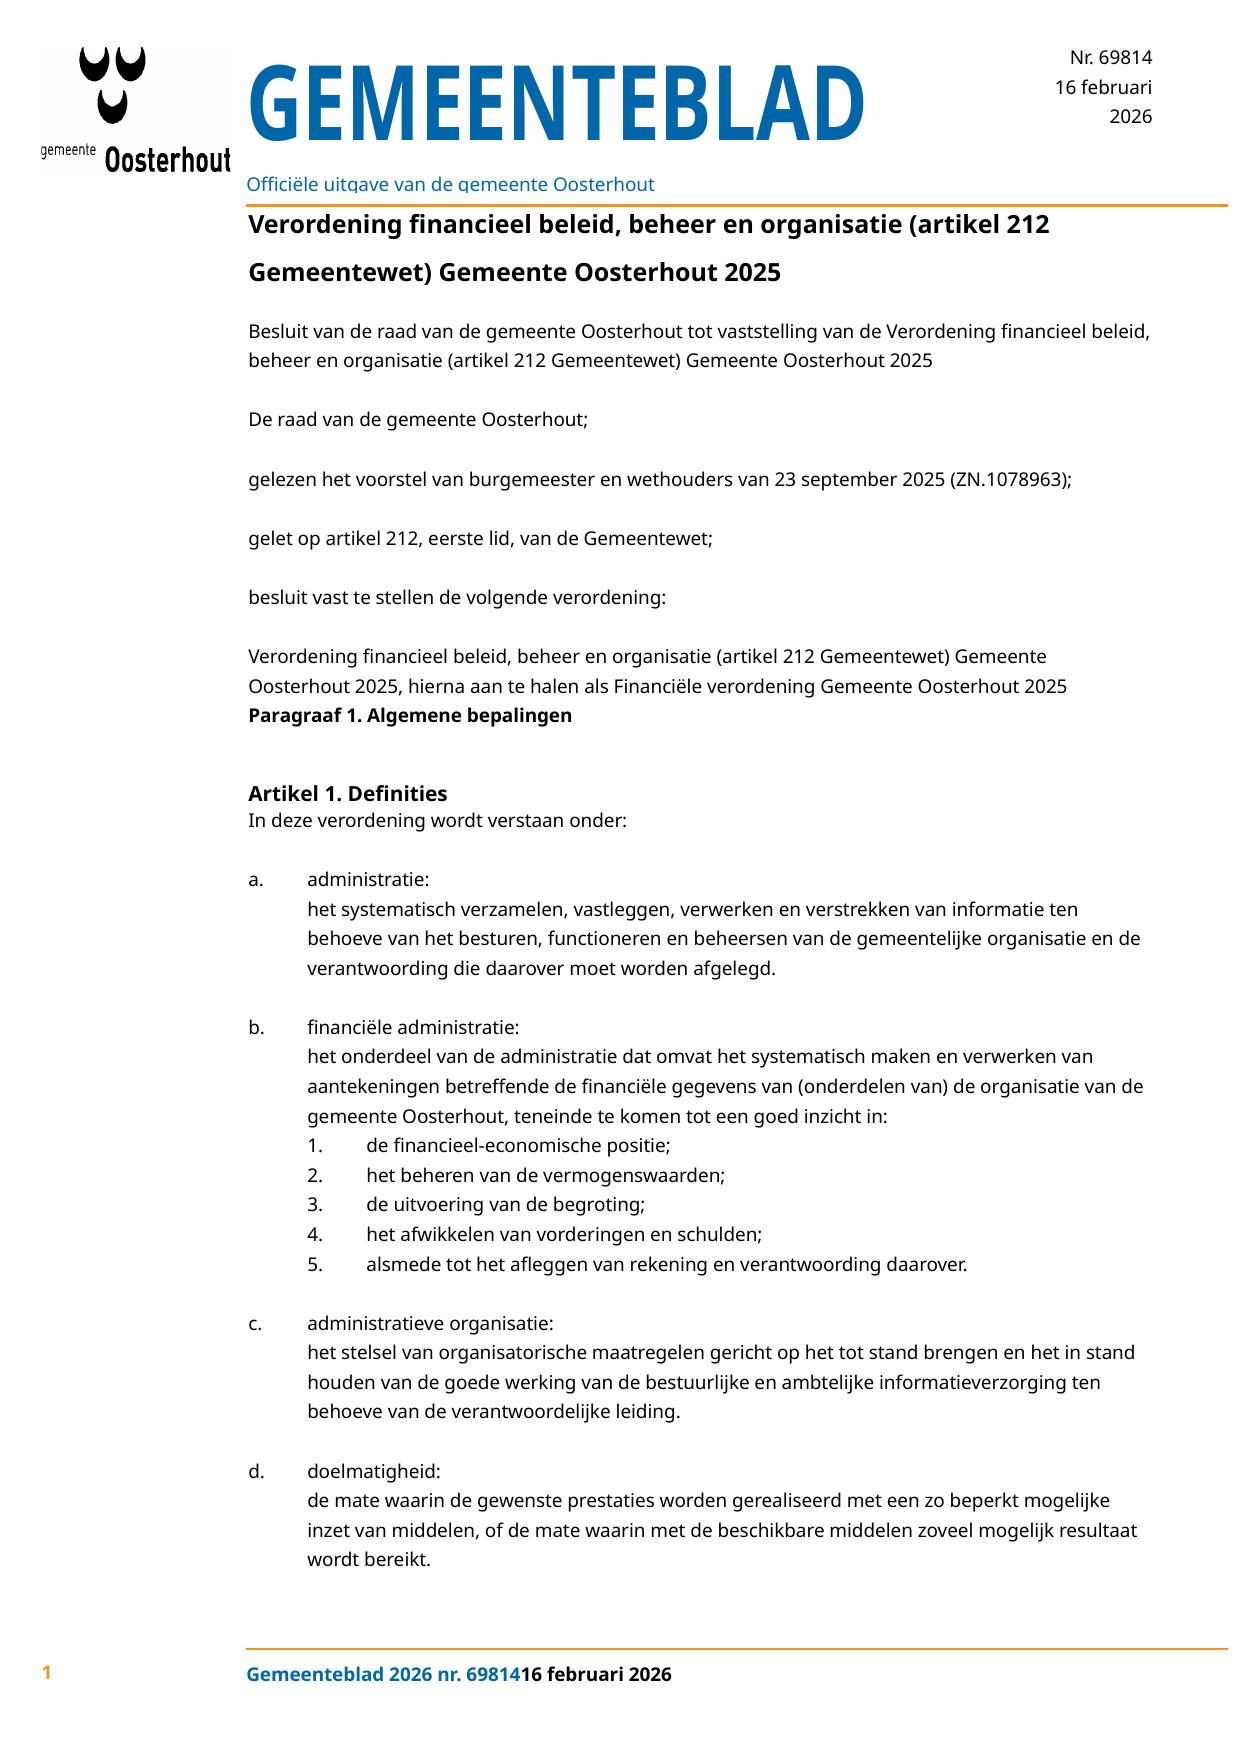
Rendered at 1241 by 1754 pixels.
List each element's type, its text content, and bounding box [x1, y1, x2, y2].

text gelet op artikel 212, eerste lid, van de Gemeentewet; [248, 525, 1152, 551]
text Verordening financieel beleid, beheer en organisatie (artikel 212 Gemeentewet) Gemeente Oosterhout 2025, hierna aan te halen als Financiële verordening Gemeente Oosterhout 2025 [248, 643, 1152, 699]
text In deze verordening wordt verstaan onder: [248, 807, 1152, 833]
text Artikel 1. Definities [248, 779, 1152, 807]
text De raad van de gemeente Oosterhout; [248, 407, 1152, 432]
list financiële administratie: [248, 1014, 1152, 1040]
list de financieel-economische positie; [307, 1132, 1152, 1158]
list administratieve organisatie: [248, 1310, 1152, 1336]
list administratie: [248, 866, 1152, 892]
text Paragraaf 1. Algemene bepalingen [248, 702, 1152, 728]
text besluit vast te stellen de volgende verordening: [248, 584, 1152, 610]
text gelezen het voorstel van burgemeester en wethouders van 23 september 2025 (ZN.1078963); [248, 466, 1152, 492]
list het afwikkelen van vorderingen en schulden; [307, 1221, 1152, 1247]
list het systematisch verzamelen, vastleggen, verwerken en verstrekken van informatie ten behoeve van het besturen, functioneren en beheersen van de gemeentelijke organisatie en de verantwoording die daarover moet worden afgelegd. [248, 896, 1152, 981]
text Verordening financieel beleid, beheer en organisatie (artikel 212 Gemeentewet) Gemeente Oosterhout 2025 [248, 207, 1152, 288]
picture [41, 47, 231, 172]
list doelmatigheid: [248, 1458, 1152, 1484]
list alsmede tot het afleggen van rekening en verantwoording daarover. [307, 1251, 1152, 1277]
list het stelsel van organisatorische maatregelen gericht op het tot stand brengen en het in stand houden van de goede werking van de bestuurlijke en ambtelijke informatieverzorging ten behoeve van de verantwoordelijke leiding. [248, 1339, 1152, 1424]
list het beheren van de vermogenswaarden; [307, 1162, 1152, 1188]
text Besluit van de raad van de gemeente Oosterhout tot vaststelling van de Verordening financieel beleid, beheer en organisatie (artikel 212 Gemeentewet) Gemeente Oosterhout 2025 [248, 318, 1152, 373]
list de uitvoering van de begroting; [307, 1192, 1152, 1217]
list de mate waarin de gewenste prestaties worden gerealiseerd met een zo beperkt mogelijke inzet van middelen, of de mate waarin met de beschikbare middelen zoveel mogelijk resultaat wordt bereikt. [248, 1487, 1152, 1572]
list het onderdeel van de administratie dat omvat het systematisch maken en verwerken van aantekeningen betreffende de financiële gegevens van (onderdelen van) de organisatie van de gemeente Oosterhout, teneinde te komen tot een goed inzicht in: [248, 1044, 1152, 1129]
